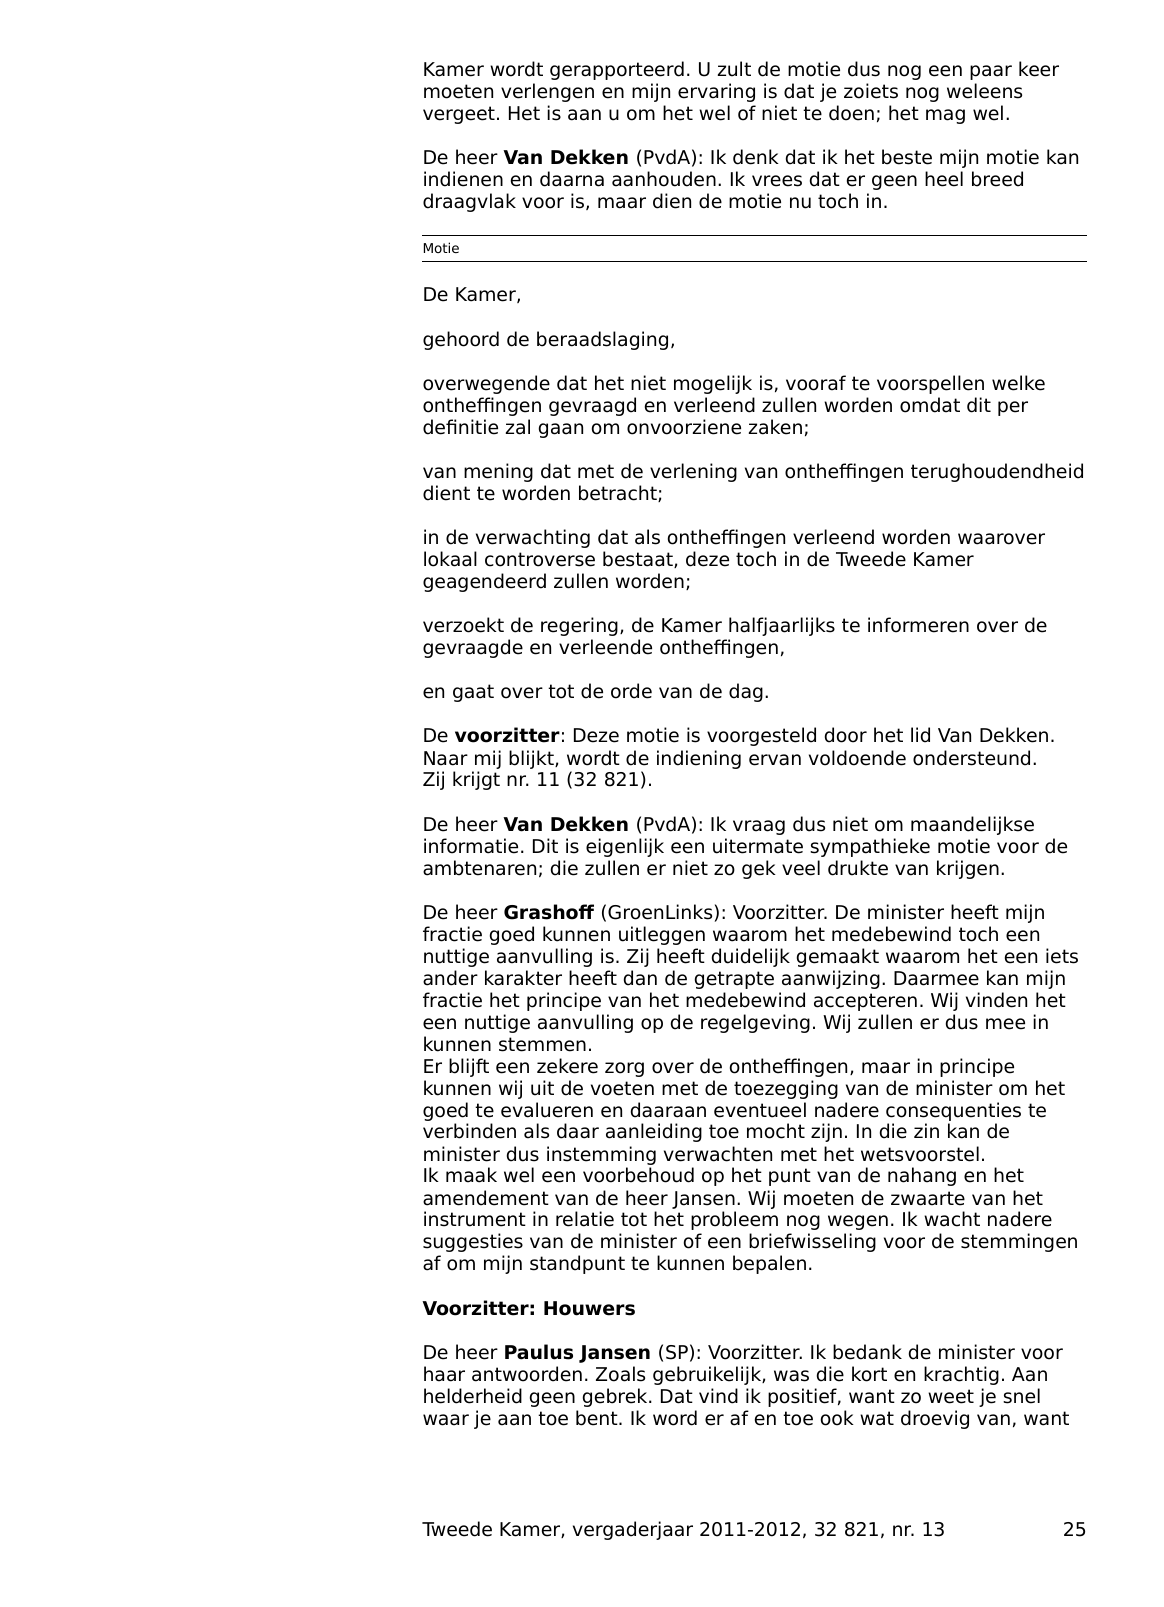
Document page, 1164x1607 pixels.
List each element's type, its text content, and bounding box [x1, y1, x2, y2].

text Ik maak wel een voorbehoud op het punt van de nahang en het amendement van de heer Jansen. Wij moeten de zwaarte van het instrument in relatie tot het probleem nog wegen. Ik wacht nadere suggesties van de minister of een briefwisseling voor de stemmingen af om mijn standpunt te kunnen bepalen. [422, 1165, 1087, 1275]
text Kamer wordt gerapporteerd. U zult de motie dus nog een paar keer moeten verlengen en mijn ervaring is dat je zoiets nog weleens vergeet. Het is aan u om het wel of niet te doen; het mag wel. [422, 59, 1087, 125]
text De heer Van Dekken (PvdA): Ik vraag dus niet om maandelijkse informatie. Dit is eigenlijk een uitermate sympathieke motie voor de ambtenaren; die zullen er niet zo gek veel drukte van krijgen. [422, 813, 1087, 879]
text verzoekt de regering, de Kamer halfjaarlijks te informeren over de gevraagde en verleende ontheffingen, [422, 615, 1087, 659]
text overwegende dat het niet mogelijk is, vooraf te voorspellen welke ontheffingen gevraagd en verleend zullen worden omdat dit per definitie zal gaan om onvoorziene zaken; [422, 373, 1087, 439]
text gehoord de beraadslaging, [422, 328, 1087, 351]
subtitle Voorzitter: Houwers [422, 1297, 1087, 1319]
text en gaat over tot de orde van de dag. [422, 681, 1087, 703]
text Er blijft een zekere zorg over de ontheffingen, maar in principe kunnen wij uit de voeten met de toezegging van de minister om het goed te evalueren en daaraan eventueel nadere consequenties te verbinden als daar aanleiding toe mocht zijn. In die zin kan de minister dus instemming verwachten met het wetsvoorstel. [422, 1056, 1087, 1165]
table_header Motie [422, 236, 1087, 261]
text van mening dat met de verlening van ontheffingen terughoudendheid dient te worden betracht; [422, 461, 1087, 505]
text De heer Grashoff (GroenLinks): Voorzitter. De minister heeft mijn fractie goed kunnen uitleggen waarom het medebewind toch een nuttige aanvulling is. Zij heeft duidelijk gemaakt waarom het een iets ander karakter heeft dan de getrapte aanwijzing. Daarmee kan mijn fractie het principe van het medebewind accepteren. Wij vinden het een nuttige aanvulling op de regelgeving. Wij zullen er dus mee in kunnen stemmen. [422, 902, 1087, 1056]
text in de verwachting dat als ontheffingen verleend worden waarover lokaal controverse bestaat, deze toch in de Tweede Kamer geagendeerd zullen worden; [422, 527, 1087, 593]
text De Kamer, [422, 284, 1087, 306]
text Zij krijgt nr. 11 (32 821). [422, 769, 1087, 791]
text De voorzitter: Deze motie is voorgesteld door het lid Van Dekken. Naar mij blijkt, wordt de indiening ervan voldoende ondersteund. [422, 725, 1087, 769]
text De heer Paulus Jansen (SP): Voorzitter. Ik bedank de minister voor haar antwoorden. Zoals gebruikelijk, was die kort en krachtig. Aan helderheid geen gebrek. Dat vind ik positief, want zo weet je snel waar je aan toe bent. Ik word er af en toe ook wat droevig van, want [422, 1342, 1087, 1429]
text De heer Van Dekken (PvdA): Ik denk dat ik het beste mijn motie kan indienen en daarna aanhouden. Ik vrees dat er geen heel breed draagvlak voor is, maar dien de motie nu toch in. [422, 147, 1087, 213]
